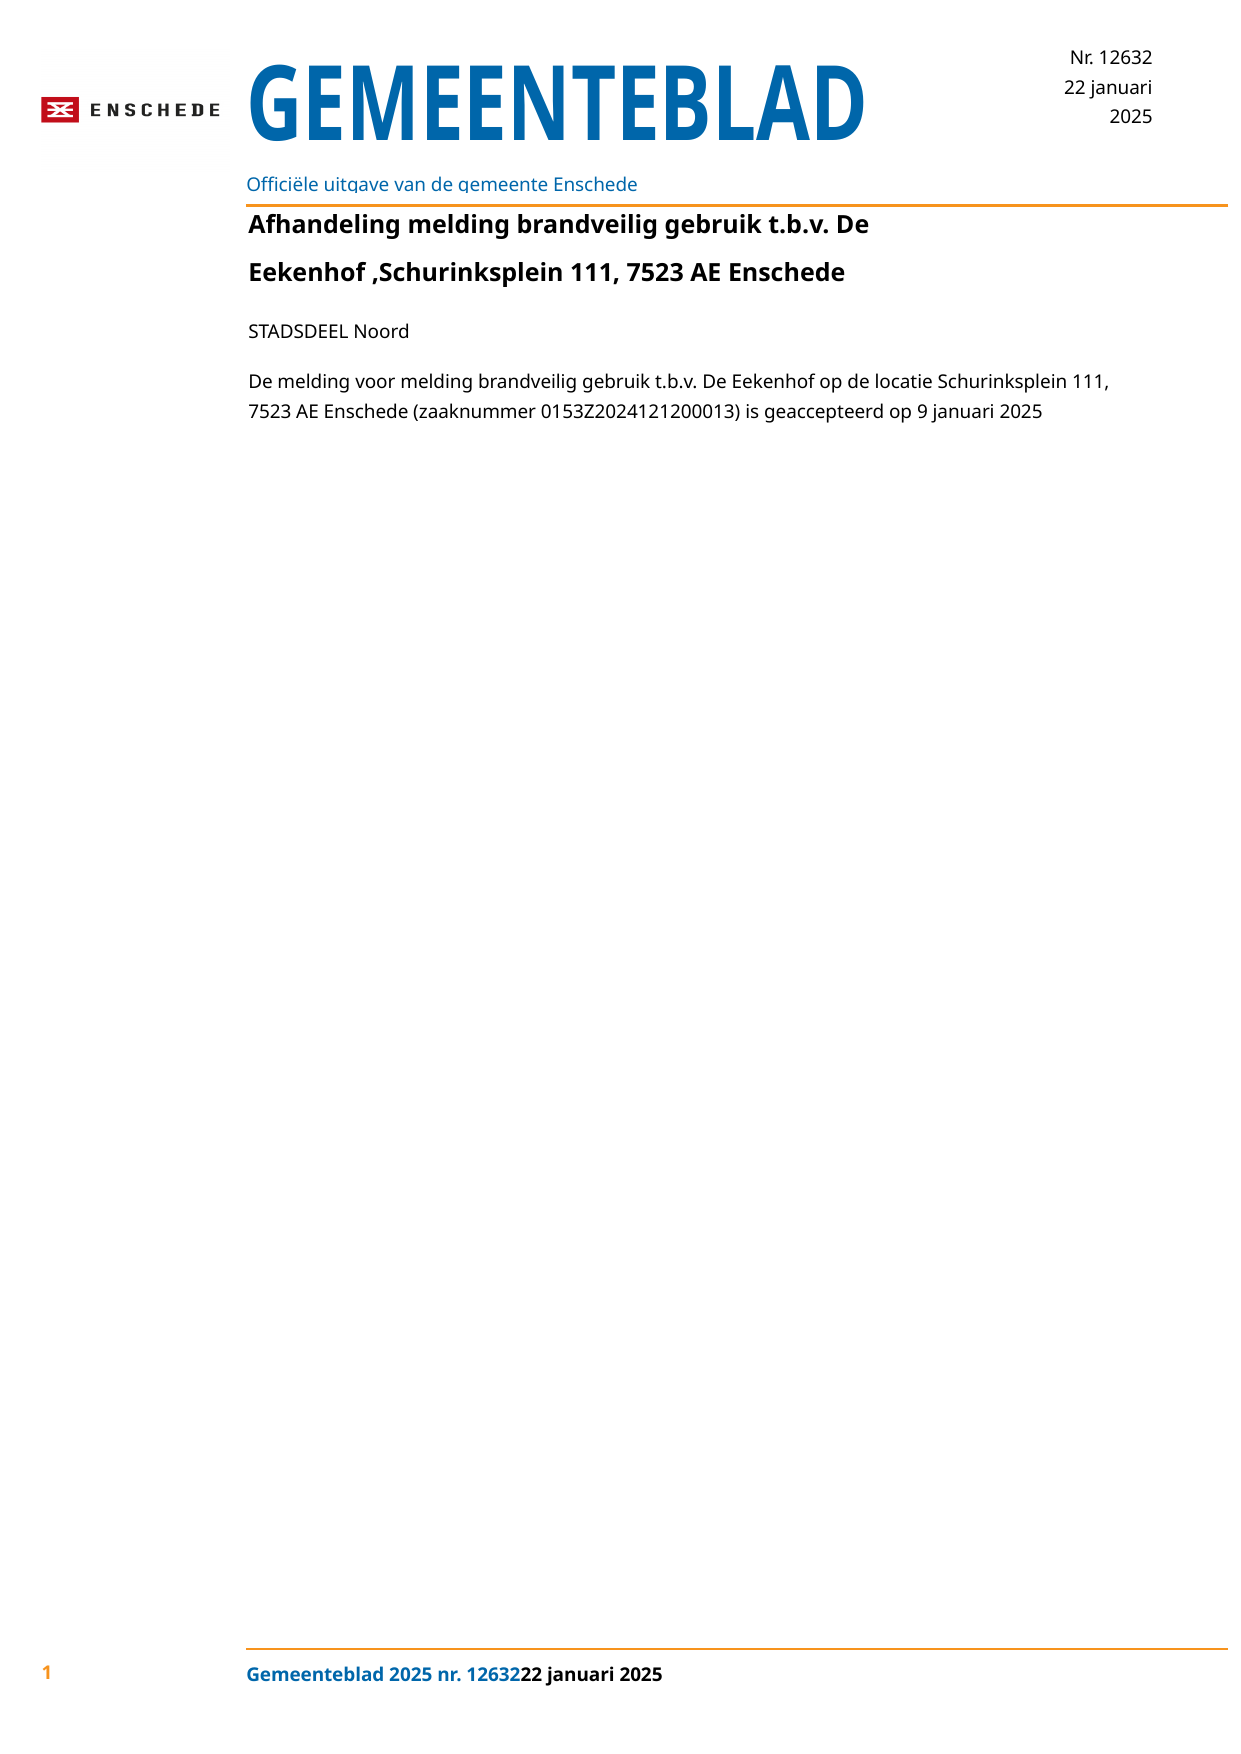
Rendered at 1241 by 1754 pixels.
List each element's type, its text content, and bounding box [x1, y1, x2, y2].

text STADSDEEL Noord [248, 318, 1152, 344]
picture [41, 47, 231, 172]
text Afhandeling melding brandveilig gebruik t.b.v. De Eekenhof ,Schurinksplein 111, 7523 AE Enschede [248, 207, 1152, 288]
text De melding voor melding brandveilig gebruik t.b.v. De Eekenhof op de locatie Schurinksplein 111, 7523 AE Enschede (zaaknummer 0153Z2024121200013) is geaccepteerd op 9 januari 2025 [248, 368, 1152, 424]
